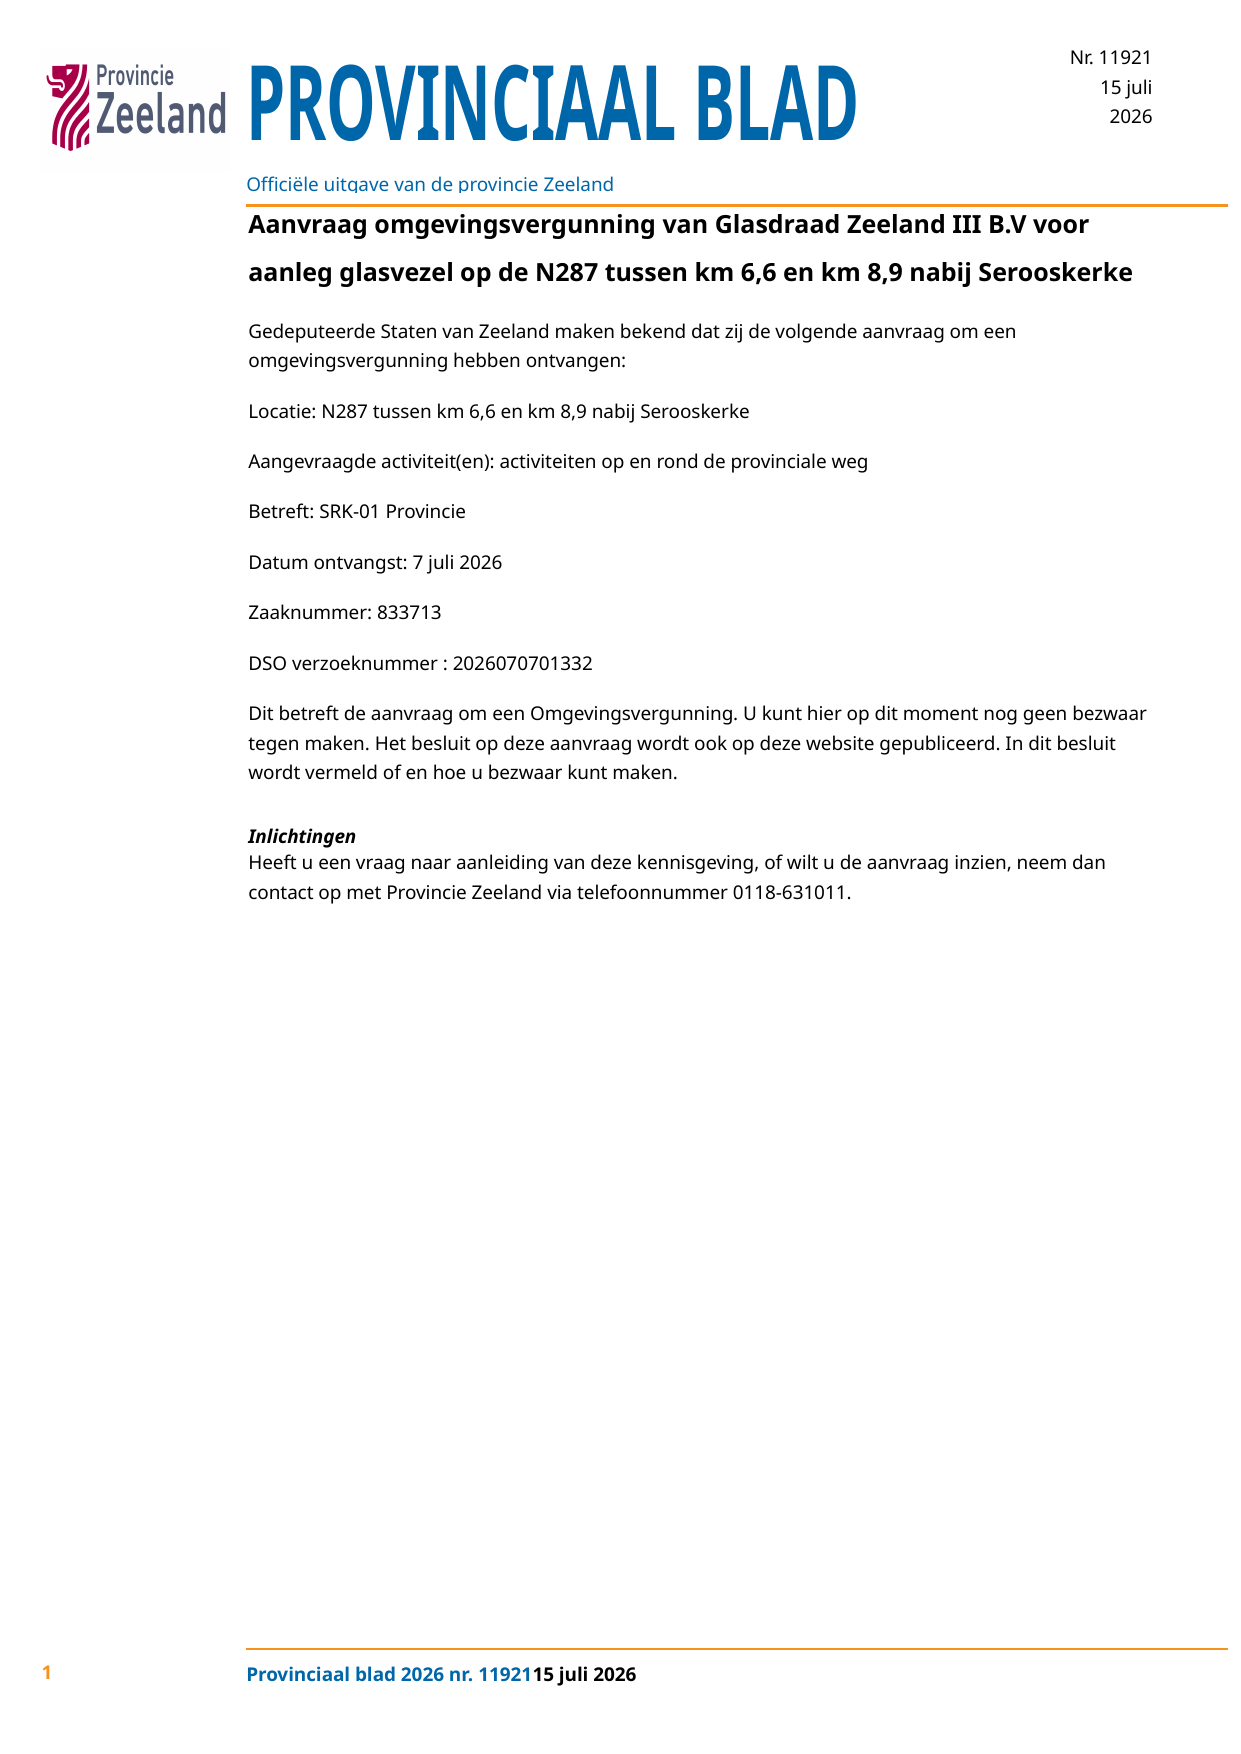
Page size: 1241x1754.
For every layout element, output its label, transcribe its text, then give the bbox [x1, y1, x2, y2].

text Gedeputeerde Staten van Zeeland maken bekend dat zij de volgende aanvraag om een omgevingsvergunning hebben ontvangen: [248, 318, 1152, 373]
picture [41, 47, 231, 172]
text Datum ontvangst: 7 juli 2026 [248, 549, 1152, 575]
text Zaaknummer: 833713 [248, 599, 1152, 625]
text Inlichtingen [248, 823, 1152, 849]
text Aangevraagde activiteit(en): activiteiten op en rond de provinciale weg [248, 448, 1152, 474]
text Betreft: SRK-01 Provincie [248, 499, 1152, 524]
text DSO verzoeknummer : 2026070701332 [248, 650, 1152, 676]
text Dit betreft de aanvraag om een Omgevingsvergunning. U kunt hier op dit moment nog geen bezwaar tegen maken. Het besluit op deze aanvraag wordt ook op deze website gepubliceerd. In dit besluit wordt vermeld of en hoe u bezwaar kunt maken. [248, 700, 1152, 785]
text Locatie: N287 tussen km 6,6 en km 8,9 nabij Serooskerke [248, 398, 1152, 424]
text Heeft u een vraag naar aanleiding van deze kennisgeving, of wilt u de aanvraag inzien, neem dan contact op met Provincie Zeeland via telefoonnummer 0118-631011. [248, 849, 1152, 904]
text Aanvraag omgevingsvergunning van Glasdraad Zeeland III B.V voor aanleg glasvezel op de N287 tussen km 6,6 en km 8,9 nabij Serooskerke [248, 207, 1152, 288]
